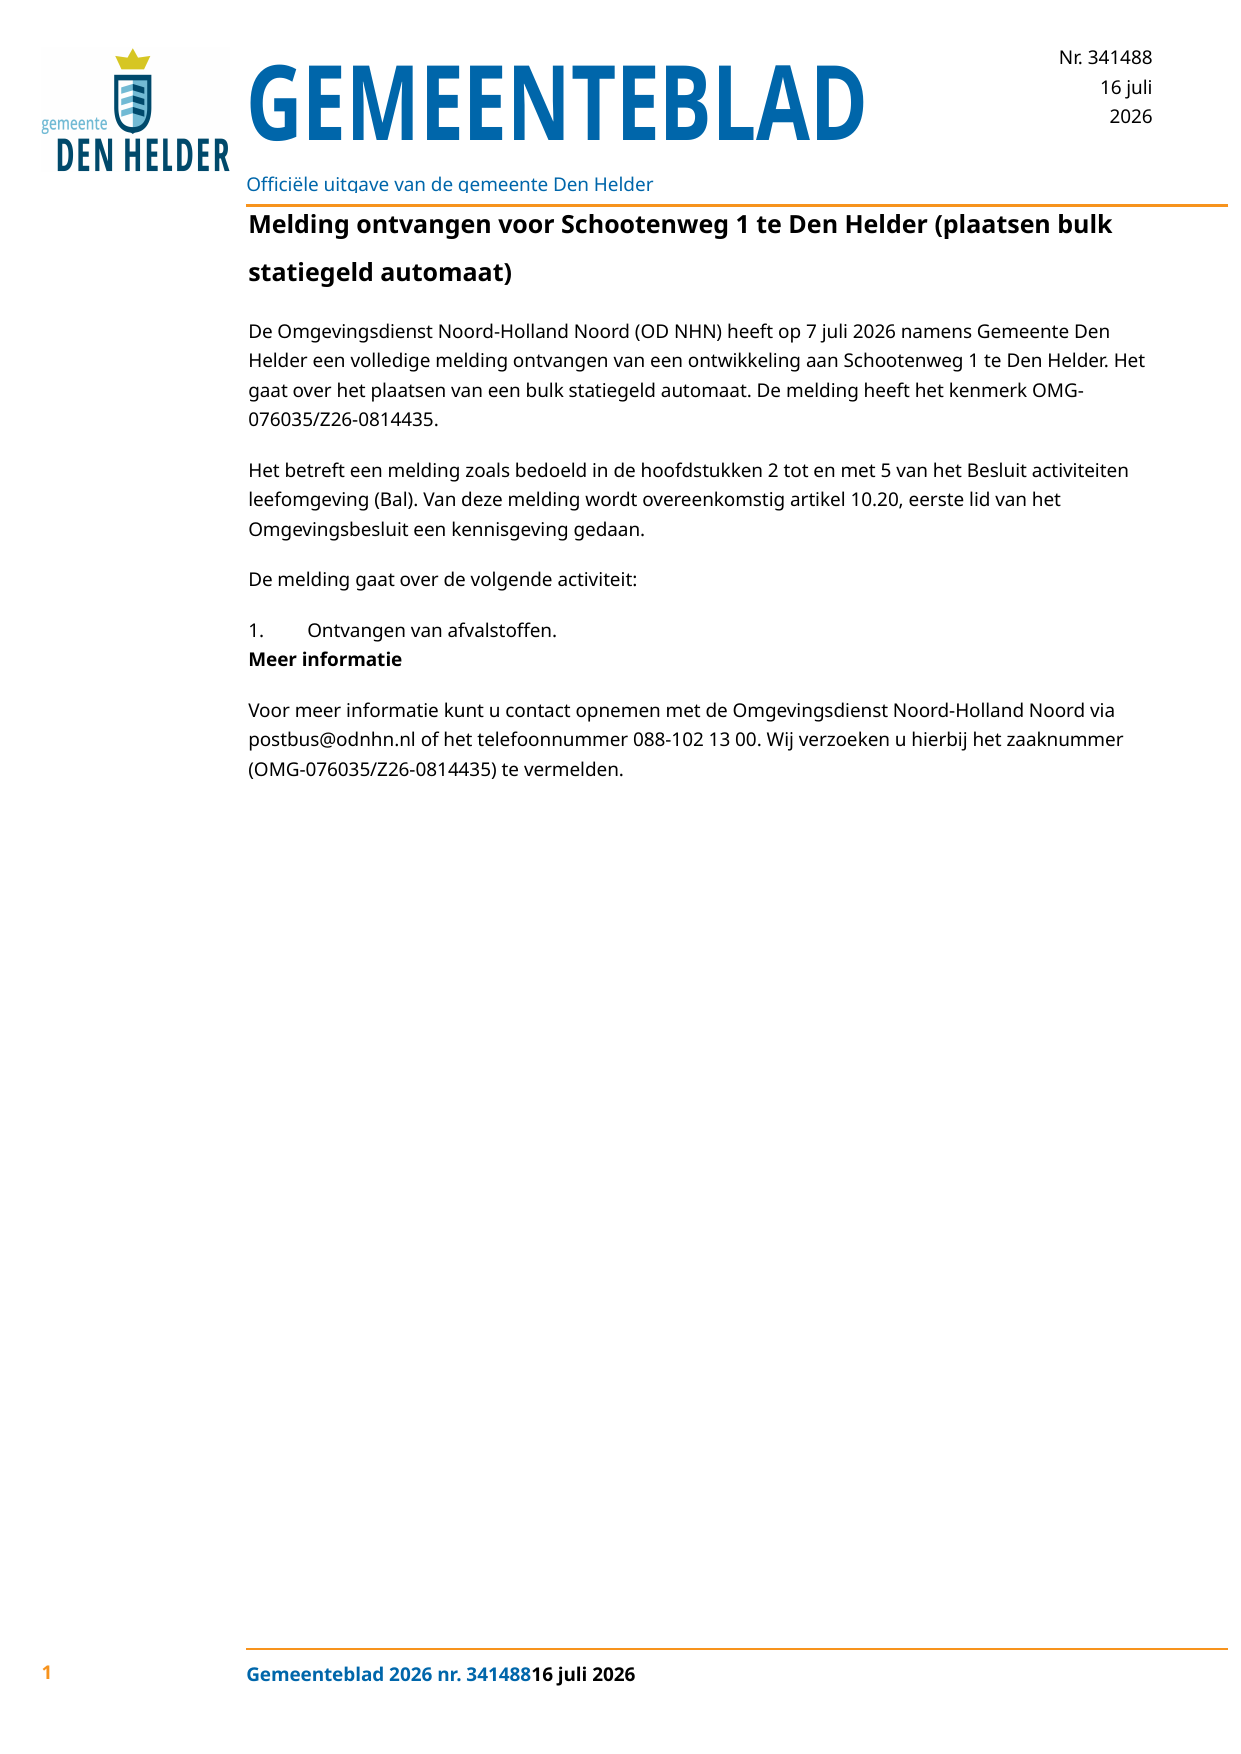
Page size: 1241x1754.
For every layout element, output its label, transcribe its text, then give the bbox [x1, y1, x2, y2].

picture [41, 47, 231, 172]
text Meer informatie [248, 647, 1152, 672]
list Ontvangen van afvalstoffen. [248, 617, 1152, 643]
picture [130, 157, 135, 172]
picture [63, 144, 68, 165]
text De Omgevingsdienst Noord-Holland Noord (OD NHN) heeft op 7 juli 2026 namens Gemeente Den Helder een volledige melding ontvangen van een ontwikkeling aan Schootenweg 1 te Den Helder. Het gaat over het plaatsen van een bulk statiegeld automaat. De melding heeft het kenmerk OMG-076035/Z26-0814435. [248, 318, 1152, 432]
text De melding gaat over de volgende activiteit: [248, 567, 1152, 592]
text Melding ontvangen voor Schootenweg 1 te Den Helder (plaatsen bulk statiegeld automaat) [248, 207, 1152, 288]
picture [182, 144, 187, 165]
picture [220, 160, 224, 172]
text Het betreft een melding zoals bedoeld in de hoofdstukken 2 tot en met 5 van het Besluit activiteiten leefomgeving (Bal). Van deze melding wordt overeenkomstig artikel 10.20, eerste lid van het Omgevingsbesluit een kennisgeving gedaan. [248, 457, 1152, 542]
text Voor meer informatie kunt u contact opnemen met de Omgevingsdienst Noord-Holland Noord via postbus@odnhn.nl of het telefoonnummer 088-102 13 00. Wij verzoeken u hierbij het zaaknummer (OMG-076035/Z26-0814435) te vermelden. [248, 697, 1152, 782]
picture [100, 154, 106, 172]
